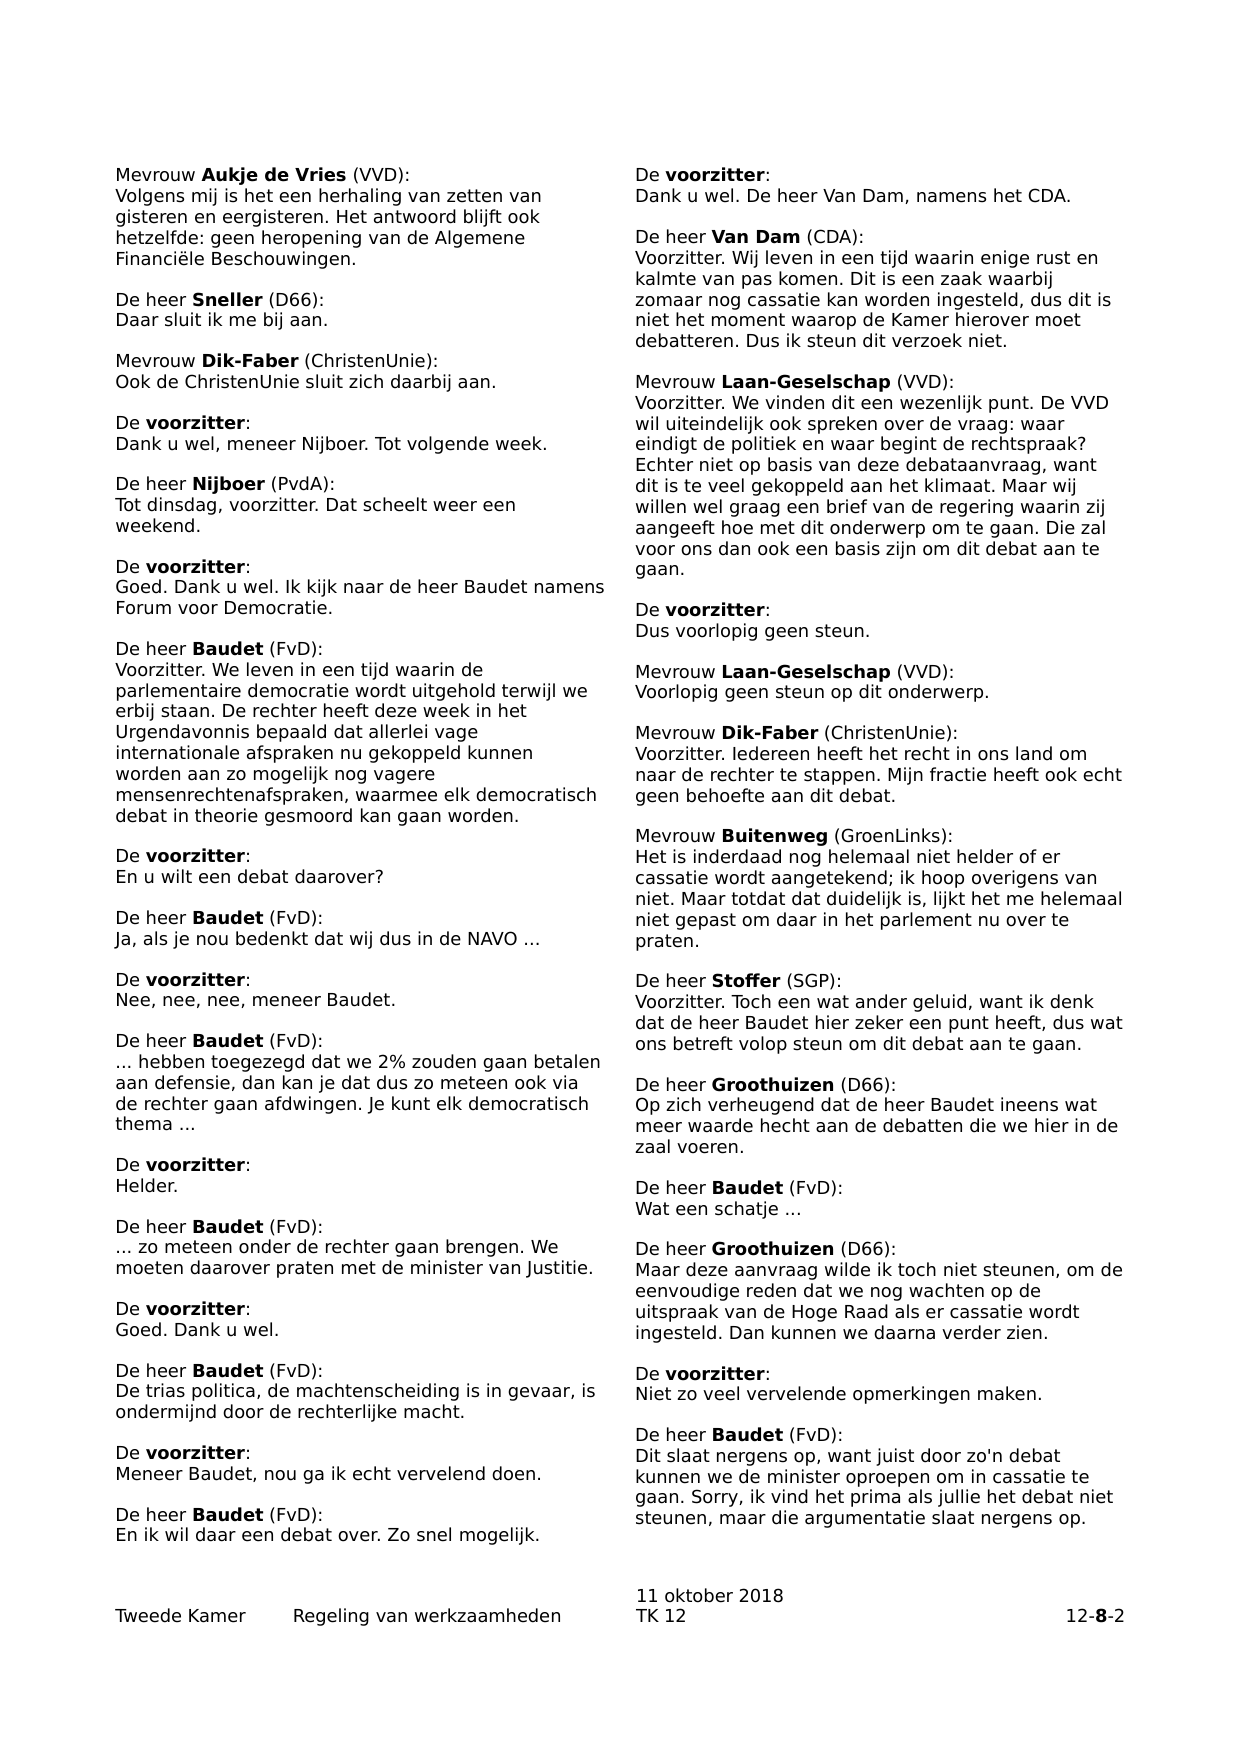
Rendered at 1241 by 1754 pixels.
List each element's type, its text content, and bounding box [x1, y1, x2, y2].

text Dank u wel. De heer Van Dam, namens het CDA. [635, 186, 1125, 207]
text ... zo meteen onder de rechter gaan brengen. We moeten daarover praten met de minister van Justitie. [115, 1237, 605, 1279]
text Maar deze aanvraag wilde ik toch niet steunen, om de eenvoudige reden dat we nog wachten op de uitspraak van de Hoge Raad als er cassatie wordt ingesteld. Dan kunnen we daarna verder zien. [635, 1260, 1125, 1343]
text De voorzitter: [115, 412, 605, 433]
text De voorzitter: [115, 1443, 605, 1464]
text Mevrouw Dik-Faber (ChristenUnie): [635, 723, 1125, 744]
text Op zich verheugend dat de heer Baudet ineens wat meer waarde hecht aan de debatten die we hier in de zaal voeren. [635, 1095, 1125, 1158]
text Voorzitter. We leven in een tijd waarin de parlementaire democratie wordt uitgehold terwijl we erbij staan. De rechter heeft deze week in het Urgendavonnis bepaald dat allerlei vage internationale afspraken nu gekoppeld kunnen worden aan zo mogelijk nog vagere mensenrechtenafspraken, waarmee elk democratisch debat in theorie gesmoord kan gaan worden. [115, 659, 605, 826]
text Voorzitter. Wij leven in een tijd waarin enige rust en kalmte van pas komen. Dit is een zaak waarbij zomaar nog cassatie kan worden ingesteld, dus dit is niet het moment waarop de Kamer hierover moet debatteren. Dus ik steun dit verzoek niet. [635, 248, 1125, 352]
text Ook de ChristenUnie sluit zich daarbij aan. [115, 372, 605, 392]
text Ja, als je nou bedenkt dat wij dus in de NAVO ... [115, 928, 605, 949]
text Mevrouw Aukje de Vries (VVD): [115, 165, 605, 186]
text De heer Stoffer (SGP): [635, 971, 1125, 992]
text Goed. Dank u wel. [115, 1320, 605, 1341]
text Tot dinsdag, voorzitter. Dat scheelt weer een weekend. [115, 495, 605, 536]
text De voorzitter: [115, 846, 605, 867]
text Helder. [115, 1176, 605, 1197]
text Mevrouw Laan-Geselschap (VVD): [635, 372, 1125, 392]
text De heer Baudet (FvD): [115, 908, 605, 928]
text De heer Groothuizen (D66): [635, 1074, 1125, 1095]
text De voorzitter: [635, 1363, 1125, 1384]
text Voorzitter. We vinden dit een wezenlijk punt. De VVD wil uiteindelijk ook spreken over de vraag: waar eindigt de politiek en waar begint de rechtspraak? Echter niet op basis van deze debataanvraag, want dit is te veel gekoppeld aan het klimaat. Maar wij willen wel graag een brief van de regering waarin zij aangeeft hoe met dit onderwerp om te gaan. Die zal voor ons dan ook een basis zijn om dit debat aan te gaan. [635, 392, 1125, 580]
text ... hebben toegezegd dat we 2% zouden gaan betalen aan defensie, dan kan je dat dus zo meteen ook via de rechter gaan afdwingen. Je kunt elk democratisch thema ... [115, 1052, 605, 1135]
text De heer Baudet (FvD): [115, 1031, 605, 1052]
text Niet zo veel vervelende opmerkingen maken. [635, 1384, 1125, 1405]
text De voorzitter: [115, 1299, 605, 1320]
text Mevrouw Laan-Geselschap (VVD): [635, 662, 1125, 682]
text De heer Groothuizen (D66): [635, 1239, 1125, 1260]
text De heer Sneller (D66): [115, 289, 605, 310]
text Dit slaat nergens op, want juist door zo'n debat kunnen we de minister oproepen om in cassatie te gaan. Sorry, ik vind het prima als jullie het debat niet steunen, maar die argumentatie slaat nergens op. [635, 1446, 1125, 1529]
text De voorzitter: [115, 1155, 605, 1176]
text De heer Baudet (FvD): [115, 639, 605, 659]
text Volgens mij is het een herhaling van zetten van gisteren en eergisteren. Het antwoord blijft ook hetzelfde: geen heropening van de Algemene Financiële Beschouwingen. [115, 186, 605, 269]
text De heer Baudet (FvD): [115, 1361, 605, 1381]
text Daar sluit ik me bij aan. [115, 310, 605, 331]
text Dus voorlopig geen steun. [635, 621, 1125, 642]
text En ik wil daar een debat over. Zo snel mogelijk. [115, 1525, 605, 1546]
text De voorzitter: [635, 165, 1125, 186]
text Voorzitter. Iedereen heeft het recht in ons land om naar de rechter te stappen. Mijn fractie heeft ook echt geen behoefte aan dit debat. [635, 744, 1125, 806]
text En u wilt een debat daarover? [115, 867, 605, 888]
text De heer Baudet (FvD): [635, 1425, 1125, 1446]
text Voorlopig geen steun op dit onderwerp. [635, 682, 1125, 703]
text Voorzitter. Toch een wat ander geluid, want ik denk dat de heer Baudet hier zeker een punt heeft, dus wat ons betreft volop steun om dit debat aan te gaan. [635, 992, 1125, 1054]
text Wat een schatje ... [635, 1198, 1125, 1219]
text Nee, nee, nee, meneer Baudet. [115, 990, 605, 1011]
text De heer Baudet (FvD): [635, 1178, 1125, 1198]
text Dank u wel, meneer Nijboer. Tot volgende week. [115, 433, 605, 454]
text De heer Nijboer (PvdA): [115, 474, 605, 495]
text Goed. Dank u wel. Ik kijk naar de heer Baudet namens Forum voor Democratie. [115, 577, 605, 619]
text De heer Baudet (FvD): [115, 1504, 605, 1525]
text De voorzitter: [115, 556, 605, 577]
text De voorzitter: [115, 969, 605, 990]
text De heer Van Dam (CDA): [635, 227, 1125, 248]
text Mevrouw Buitenweg (GroenLinks): [635, 826, 1125, 847]
text Mevrouw Dik-Faber (ChristenUnie): [115, 351, 605, 372]
text De voorzitter: [635, 600, 1125, 621]
text De heer Baudet (FvD): [115, 1217, 605, 1237]
text Meneer Baudet, nou ga ik echt vervelend doen. [115, 1464, 605, 1484]
text De trias politica, de machtenscheiding is in gevaar, is ondermijnd door de rechterlijke macht. [115, 1381, 605, 1423]
text Het is inderdaad nog helemaal niet helder of er cassatie wordt aangetekend; ik hoop overigens van niet. Maar totdat dat duidelijk is, lijkt het me helemaal niet gepast om daar in het parlement nu over te praten. [635, 847, 1125, 951]
